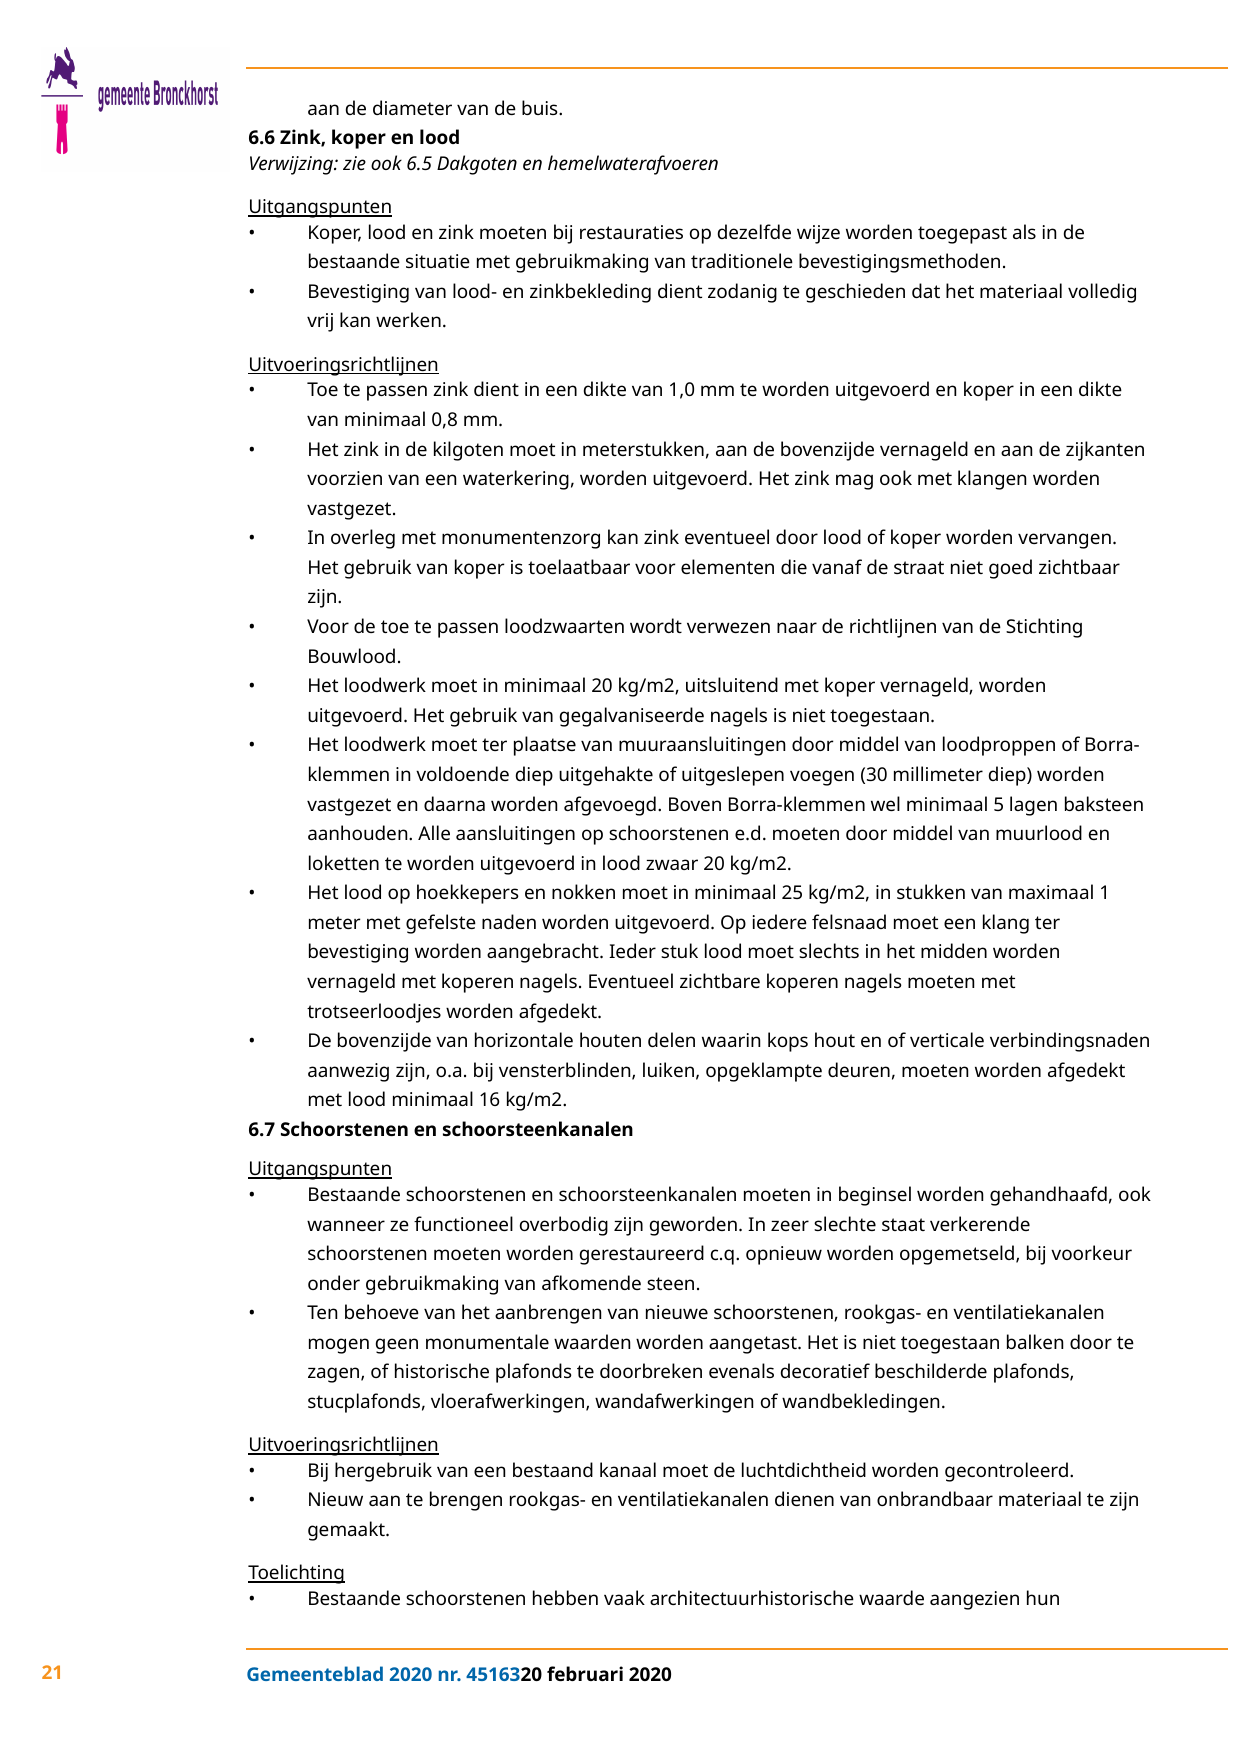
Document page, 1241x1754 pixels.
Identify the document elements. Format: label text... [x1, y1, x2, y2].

list Het zink in de kilgoten moet in meterstukken, aan de bovenzijde vernageld en aan de zijkanten voorzien van een waterkering, worden uitgevoerd. Het zink mag ook met klangen worden vastgezet. [248, 436, 1152, 521]
text Uitgangspunten [248, 1155, 1152, 1181]
list Bestaande schoorstenen hebben vaak architectuurhistorische waarde aangezien hun [248, 1585, 1152, 1611]
list Koper, lood en zink moeten bij restauraties op dezelfde wijze worden toegepast als in de bestaande situatie met gebruikmaking van traditionele bevestigingsmethoden. [248, 219, 1152, 274]
list Het lood op hoekkepers en nokken moet in minimaal 25 kg/m2, in stukken van maximaal 1 meter met gefelste naden worden uitgevoerd. Op iedere felsnaad moet een klang ter bevestiging worden aangebracht. Ieder stuk lood moet slechts in het midden worden vernageld met koperen nagels. Eventueel zichtbare koperen nagels moeten met trotseerloodjes worden afgedekt. [248, 879, 1152, 1023]
list Ten behoeve van het aanbrengen van nieuwe schoorstenen, rookgas- en ventilatiekanalen mogen geen monumentale waarden worden aangetast. Het is niet toegestaan balken door te zagen, of historische plafonds te doorbreken evenals decoratief beschilderde plafonds, stucplafonds, vloerafwerkingen, wandafwerkingen of wandbekledingen. [248, 1299, 1152, 1414]
list Bij hergebruik van een bestaand kanaal moet de luchtdichtheid worden gecontroleerd. [248, 1457, 1152, 1483]
text Toelichting [248, 1559, 1152, 1585]
text 6.7 Schoorstenen en schoorsteenkanalen [248, 1116, 1152, 1142]
text Uitgangspunten [248, 193, 1152, 219]
list Bestaande schoorstenen en schoorsteenkanalen moeten in beginsel worden gehandhaafd, ook wanneer ze functioneel overbodig zijn geworden. In zeer slechte staat verkerende schoorstenen moeten worden gerestaureerd c.q. opnieuw worden opgemetseld, bij voorkeur onder gebruikmaking van afkomende steen. [248, 1181, 1152, 1296]
list Voor de toe te passen loodzwaarten wordt verwezen naar de richtlijnen van de Stichting Bouwlood. [248, 613, 1152, 668]
list De bovenzijde van horizontale houten delen waarin kops hout en of verticale verbindingsnaden aanwezig zijn, o.a. bij vensterblinden, luiken, opgeklampte deuren, moeten worden afgedekt met lood minimaal 16 kg/m2. [248, 1027, 1152, 1112]
list In overleg met monumentenzorg kan zink eventueel door lood of koper worden vervangen. Het gebruik van koper is toelaatbaar voor elementen die vanaf de straat niet goed zichtbaar zijn. [248, 524, 1152, 609]
list Het loodwerk moet ter plaatse van muuraansluitingen door middel van loodproppen of Borra-klemmen in voldoende diep uitgehakte of uitgeslepen voegen (30 millimeter diep) worden vastgezet en daarna worden afgevoegd. Boven Borra-klemmen wel minimaal 5 lagen baksteen aanhouden. Alle aansluitingen op schoorstenen e.d. moeten door middel van muurlood en loketten te worden uitgevoerd in lood zwaar 20 kg/m2. [248, 732, 1152, 876]
list Bevestiging van lood- en zinkbekleding dient zodanig te geschieden dat het materiaal volledig vrij kan werken. [248, 278, 1152, 333]
text Uitvoeringsrichtlijnen [248, 351, 1152, 377]
list Toe te passen zink dient in een dikte van 1,0 mm te worden uitgevoerd en koper in een dikte van minimaal 0,8 mm. [248, 377, 1152, 432]
text Uitvoeringsrichtlijnen [248, 1431, 1152, 1457]
picture [41, 47, 231, 172]
list Het loodwerk moet in minimaal 20 kg/m2, uitsluitend met koper vernageld, worden uitgevoerd. Het gebruik van gegalvaniseerde nagels is niet toegestaan. [248, 672, 1152, 728]
list aan de diameter van de buis. [248, 95, 1152, 121]
text 6.6 Zink, koper en lood [248, 124, 1152, 150]
text Verwijzing: zie ook 6.5 Dakgoten en hemelwaterafvoeren [248, 150, 1152, 176]
list Nieuw aan te brengen rookgas- en ventilatiekanalen dienen van onbrandbaar materiaal te zijn gemaakt. [248, 1487, 1152, 1542]
